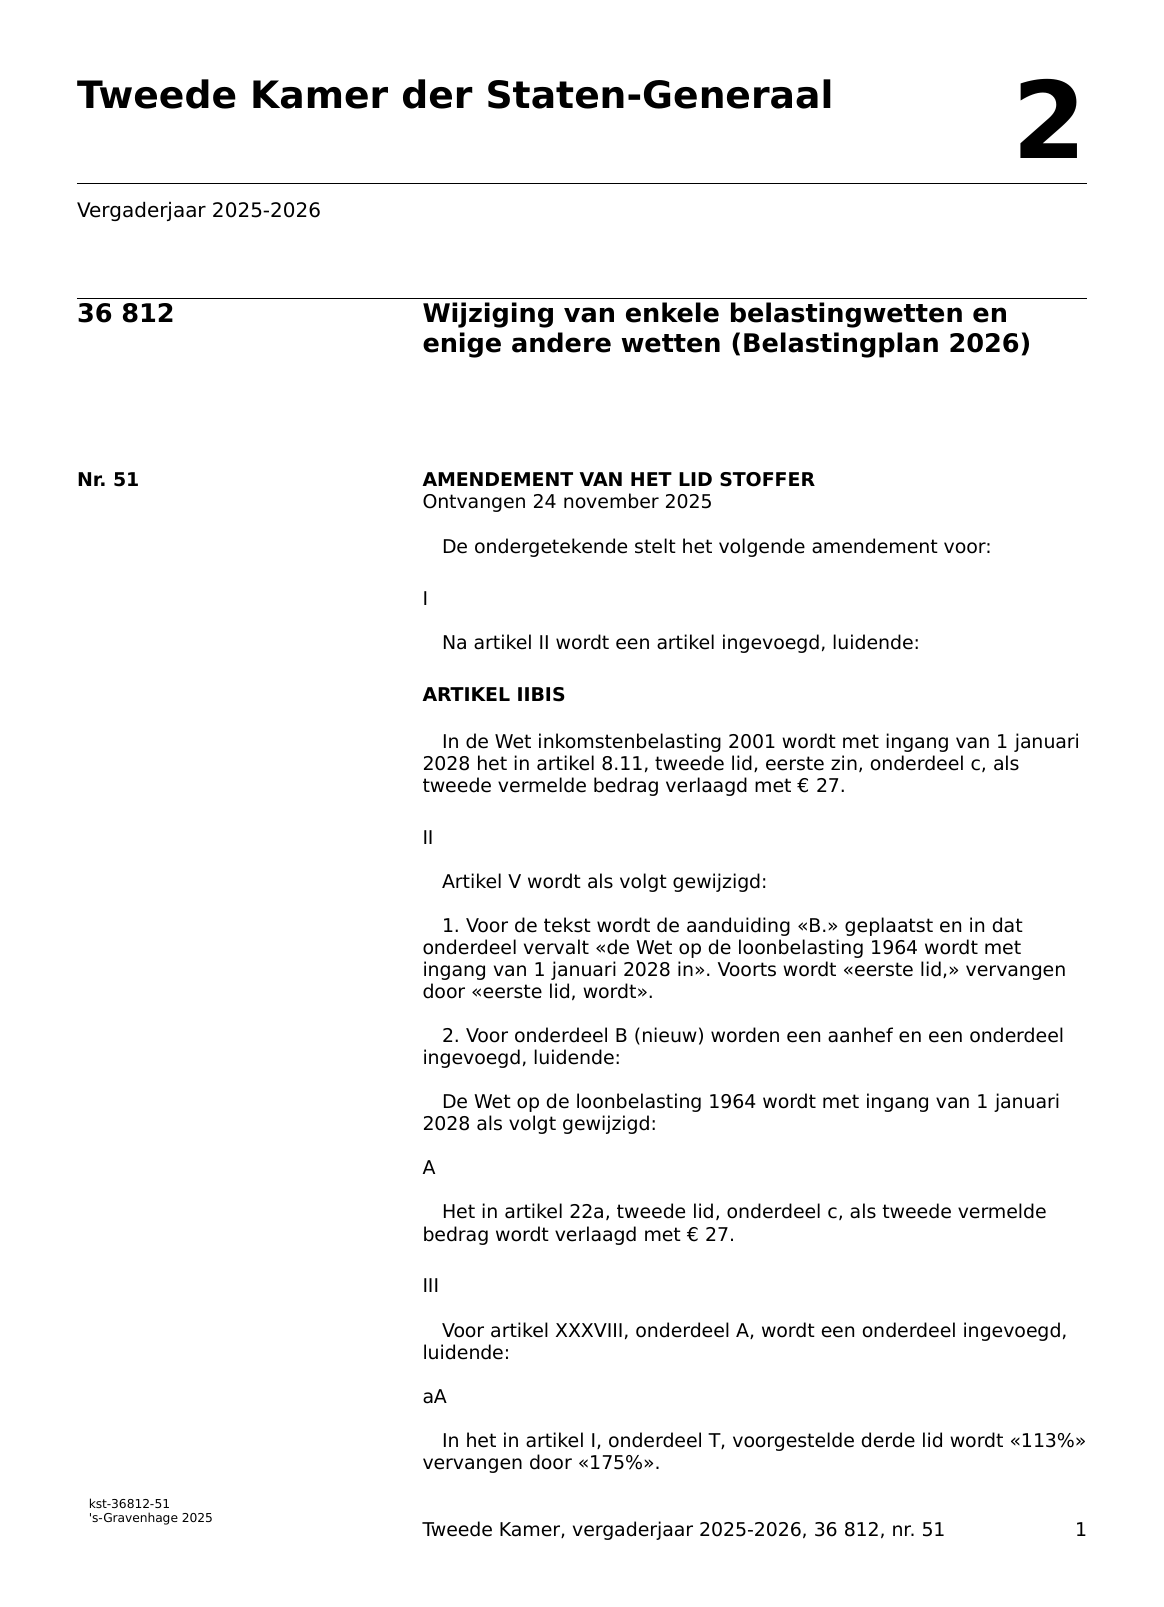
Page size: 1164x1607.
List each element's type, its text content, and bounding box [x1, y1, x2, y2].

table_header 2 [886, 59, 1087, 183]
table_cell Vergaderjaar 2025-2026 [77, 184, 1087, 298]
subtitle Nr. 51 AMENDEMENT VAN HET LID STOFFER [77, 469, 1087, 491]
subtitle 36 812 Wijziging van enkele belastingwetten en enige andere wetten (Belastingplan 2026) [77, 299, 1087, 358]
text In het in artikel I, onderdeel T, voorgestelde derde lid wordt «113%» vervangen door «175%». [422, 1430, 1087, 1474]
text Na artikel II wordt een artikel ingevoegd, luidende: [422, 632, 1087, 654]
text Voor artikel XXXVIII, onderdeel A, wordt een onderdeel ingevoegd, luidende: [422, 1319, 1087, 1363]
subtitle I [422, 587, 1087, 609]
text A [422, 1157, 1087, 1179]
text Artikel V wordt als volgt gewijzigd: [422, 871, 1087, 893]
text 2. Voor onderdeel B (nieuw) worden een aanhef en een onderdeel ingevoegd, luidende: [422, 1025, 1087, 1069]
text 's-Gravenhage 2025 [88, 1511, 323, 1525]
text De Wet op de loonbelasting 1964 wordt met ingang van 1 januari 2028 als volgt gewijzigd: [422, 1091, 1087, 1135]
table_header Tweede Kamer der Staten-Generaal [77, 59, 886, 183]
text 1. Voor de tekst wordt de aanduiding «B.» geplaatst en in dat onderdeel vervalt «de Wet op de loonbelasting 1964 wordt met ingang van 1 januari 2028 in». Voorts wordt «eerste lid,» vervangen door «eerste lid, wordt». [422, 915, 1087, 1003]
subtitle ARTIKEL IIBIS [422, 684, 1087, 706]
subtitle III [422, 1275, 1087, 1297]
text De ondergetekende stelt het volgende amendement voor: [422, 536, 1087, 557]
text Ontvangen 24 november 2025 [422, 491, 1087, 513]
text In de Wet inkomstenbelasting 2001 wordt met ingang van 1 januari 2028 het in artikel 8.11, tweede lid, eerste zin, onderdeel c, als tweede vermelde bedrag verlaagd met € 27. [422, 731, 1087, 797]
text Het in artikel 22a, tweede lid, onderdeel c, als tweede vermelde bedrag wordt verlaagd met € 27. [422, 1201, 1087, 1245]
text kst-36812-51 [88, 1497, 323, 1511]
subtitle II [422, 827, 1087, 848]
text aA [422, 1386, 1087, 1408]
